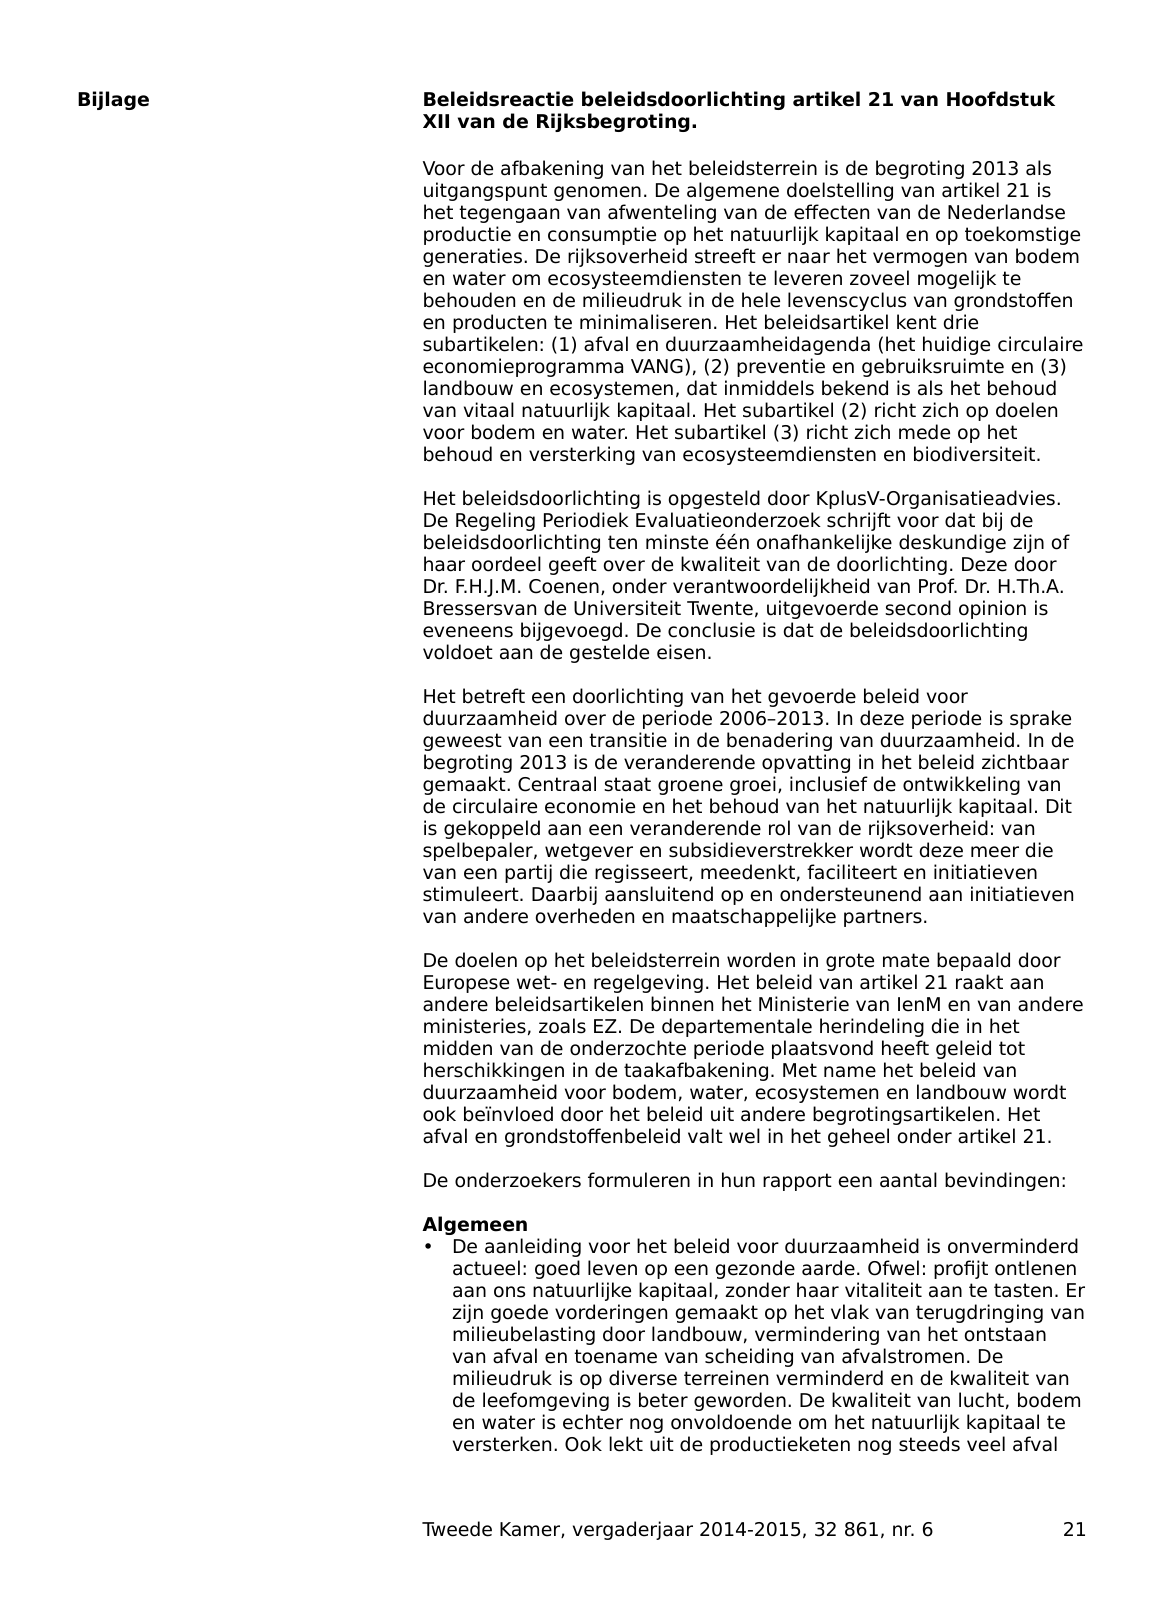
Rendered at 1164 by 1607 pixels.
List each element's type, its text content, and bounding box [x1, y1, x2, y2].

subtitle Bijlage Beleidsreactie beleidsdoorlichting artikel 21 van Hoofdstuk XII van de Rijksbegroting. [77, 89, 1087, 133]
text De onderzoekers formuleren in hun rapport een aantal bevindingen: [422, 1170, 1087, 1192]
text Voor de afbakening van het beleidsterrein is de begroting 2013 als uitgangspunt genomen. De algemene doelstelling van artikel 21 is het tegengaan van afwenteling van de effecten van de Nederlandse productie en consumptie op het natuurlijk kapitaal en op toekomstige generaties. De rijksoverheid streeft er naar het vermogen van bodem en water om ecosysteemdiensten te leveren zoveel mogelijk te behouden en de milieudruk in de hele levenscyclus van grondstoffen en producten te minimaliseren. Het beleidsartikel kent drie subartikelen: (1) afval en duurzaamheidagenda (het huidige circulaire economieprogramma VANG), (2) preventie en gebruiksruimte en (3) landbouw en ecosystemen, dat inmiddels bekend is als het behoud van vitaal natuurlijk kapitaal. Het subartikel (2) richt zich op doelen voor bodem en water. Het subartikel (3) richt zich mede op het behoud en versterking van ecosysteemdiensten en biodiversiteit. [422, 158, 1087, 466]
text Het betreft een doorlichting van het gevoerde beleid voor duurzaamheid over de periode 2006–2013. In deze periode is sprake geweest van een transitie in de benadering van duurzaamheid. In de begroting 2013 is de veranderende opvatting in het beleid zichtbaar gemaakt. Centraal staat groene groei, inclusief de ontwikkeling van de circulaire economie en het behoud van het natuurlijk kapitaal. Dit is gekoppeld aan een veranderende rol van de rijksoverheid: van spelbepaler, wetgever en subsidieverstrekker wordt deze meer die van een partij die regisseert, meedenkt, faciliteert en initiatieven stimuleert. Daarbij aansluitend op en ondersteunend aan initiatieven van andere overheden en maatschappelijke partners. [422, 686, 1087, 928]
text • De aanleiding voor het beleid voor duurzaamheid is onverminderd actueel: goed leven op een gezonde aarde. Ofwel: profijt ontlenen aan ons natuurlijke kapitaal, zonder haar vitaliteit aan te tasten. Er zijn goede vorderingen gemaakt op het vlak van terugdringing van milieubelasting door landbouw, vermindering van het ontstaan van afval en toename van scheiding van afvalstromen. De milieudruk is op diverse terreinen verminderd en de kwaliteit van de leefomgeving is beter geworden. De kwaliteit van lucht, bodem en water is echter nog onvoldoende om het natuurlijk kapitaal te versterken. Ook lekt uit de productieketen nog steeds veel afval [422, 1236, 1087, 1456]
text De doelen op het beleidsterrein worden in grote mate bepaald door Europese wet- en regelgeving. Het beleid van artikel 21 raakt aan andere beleidsartikelen binnen het Ministerie van IenM en van andere ministeries, zoals EZ. De departementale herindeling die in het midden van de onderzochte periode plaatsvond heeft geleid tot herschikkingen in de taakafbakening. Met name het beleid van duurzaamheid voor bodem, water, ecosystemen en landbouw wordt ook beïnvloed door het beleid uit andere begrotingsartikelen. Het afval en grondstoffenbeleid valt wel in het geheel onder artikel 21. [422, 950, 1087, 1148]
subtitle Algemeen [422, 1214, 1087, 1236]
text Het beleidsdoorlichting is opgesteld door KplusV-Organisatieadvies. De Regeling Periodiek Evaluatieonderzoek schrijft voor dat bij de beleidsdoorlichting ten minste één onafhankelijke deskundige zijn of haar oordeel geeft over de kwaliteit van de doorlichting. Deze door Dr. F.H.J.M. Coenen, onder verantwoordelijkheid van Prof. Dr. H.Th.A. Bressersvan de Universiteit Twente, uitgevoerde second opinion is eveneens bijgevoegd. De conclusie is dat de beleidsdoorlichting voldoet aan de gestelde eisen. [422, 488, 1087, 664]
